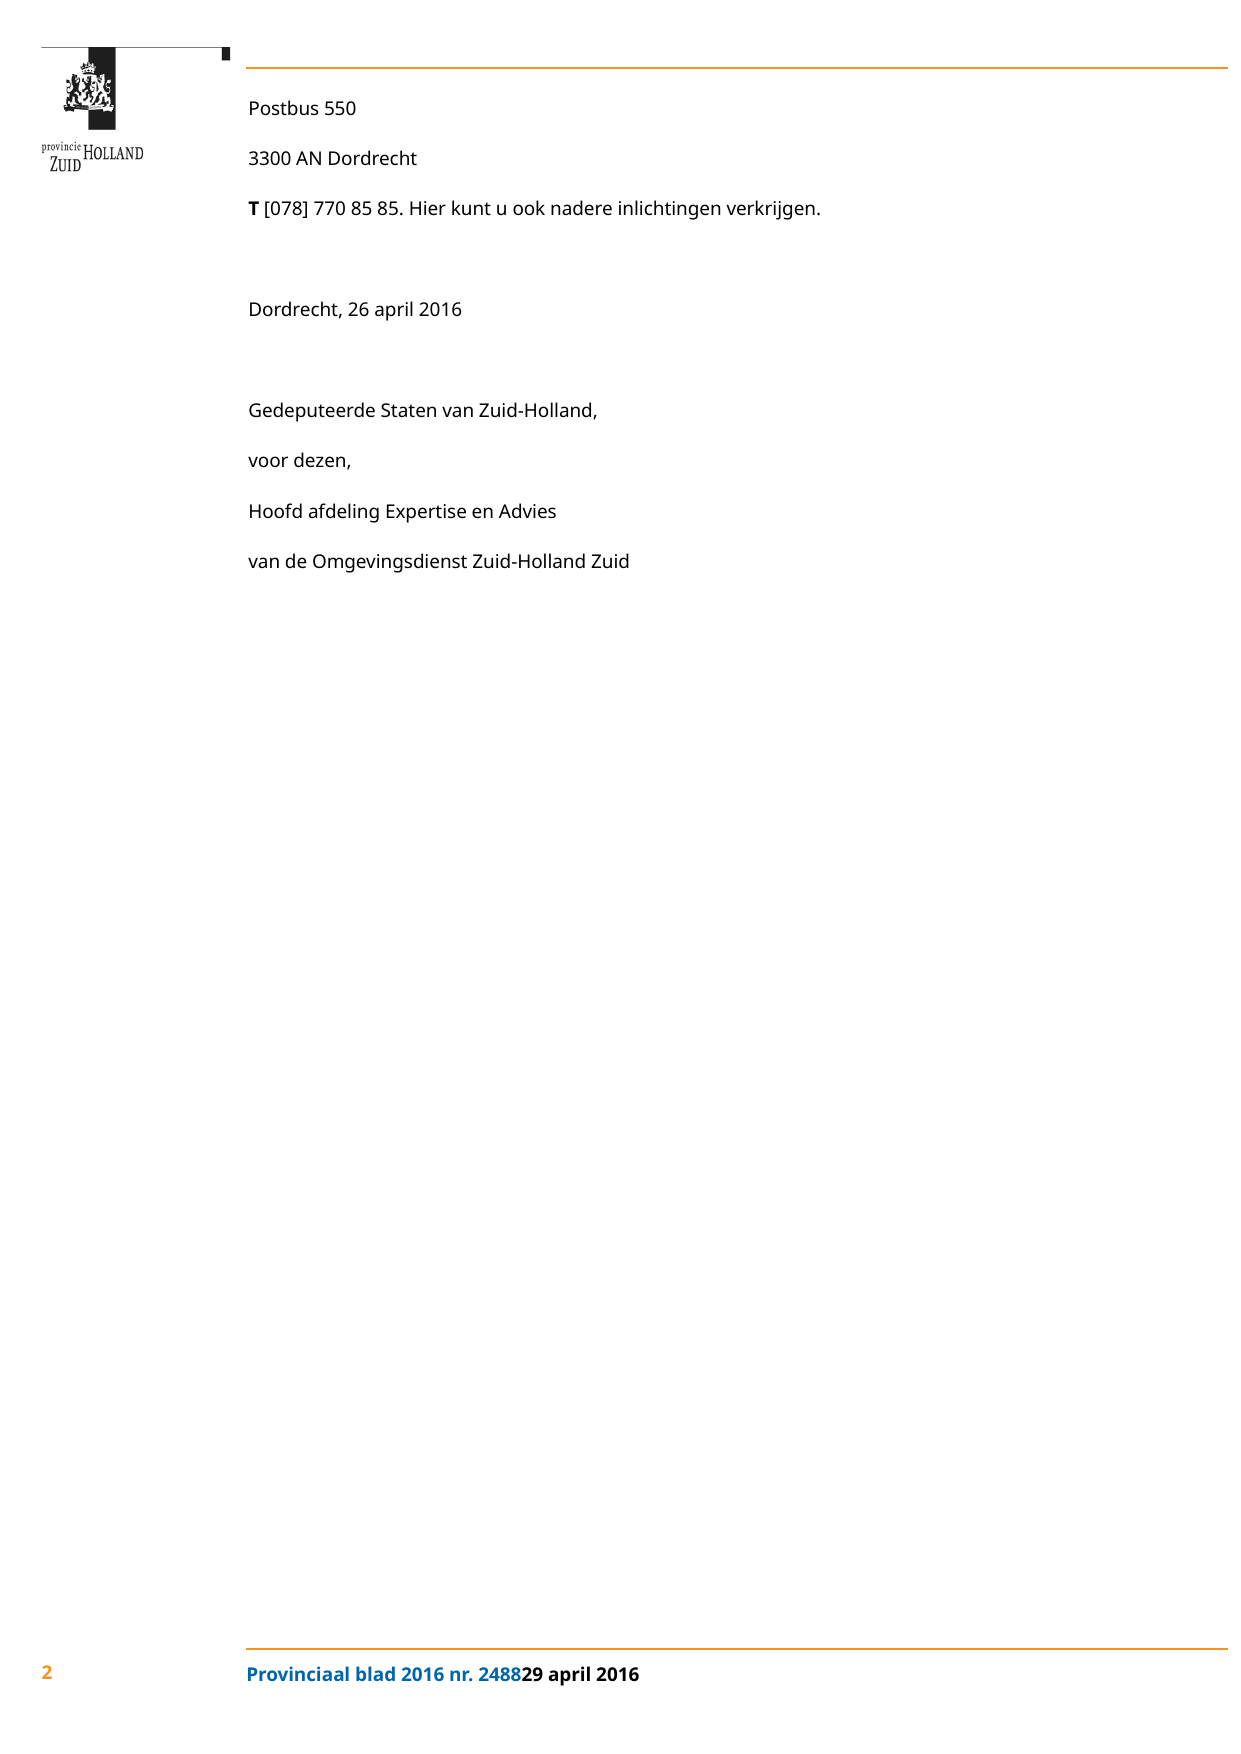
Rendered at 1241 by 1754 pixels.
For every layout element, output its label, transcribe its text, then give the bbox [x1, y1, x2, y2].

text Gedeputeerde Staten van Zuid-Holland, [248, 397, 1152, 423]
text Dordrecht, 26 april 2016 [248, 296, 1152, 322]
text Postbus 550 [248, 95, 1152, 121]
text voor dezen, [248, 448, 1152, 473]
picture [41, 47, 231, 172]
text 3300 AN Dordrecht [248, 145, 1152, 171]
text van de Omgevingsdienst Zuid-Holland Zuid [248, 548, 1152, 574]
text T [078] 770 85 85. Hier kunt u ook nadere inlichtingen verkrijgen. [248, 196, 1152, 221]
text Hoofd afdeling Expertise en Advies [248, 498, 1152, 524]
